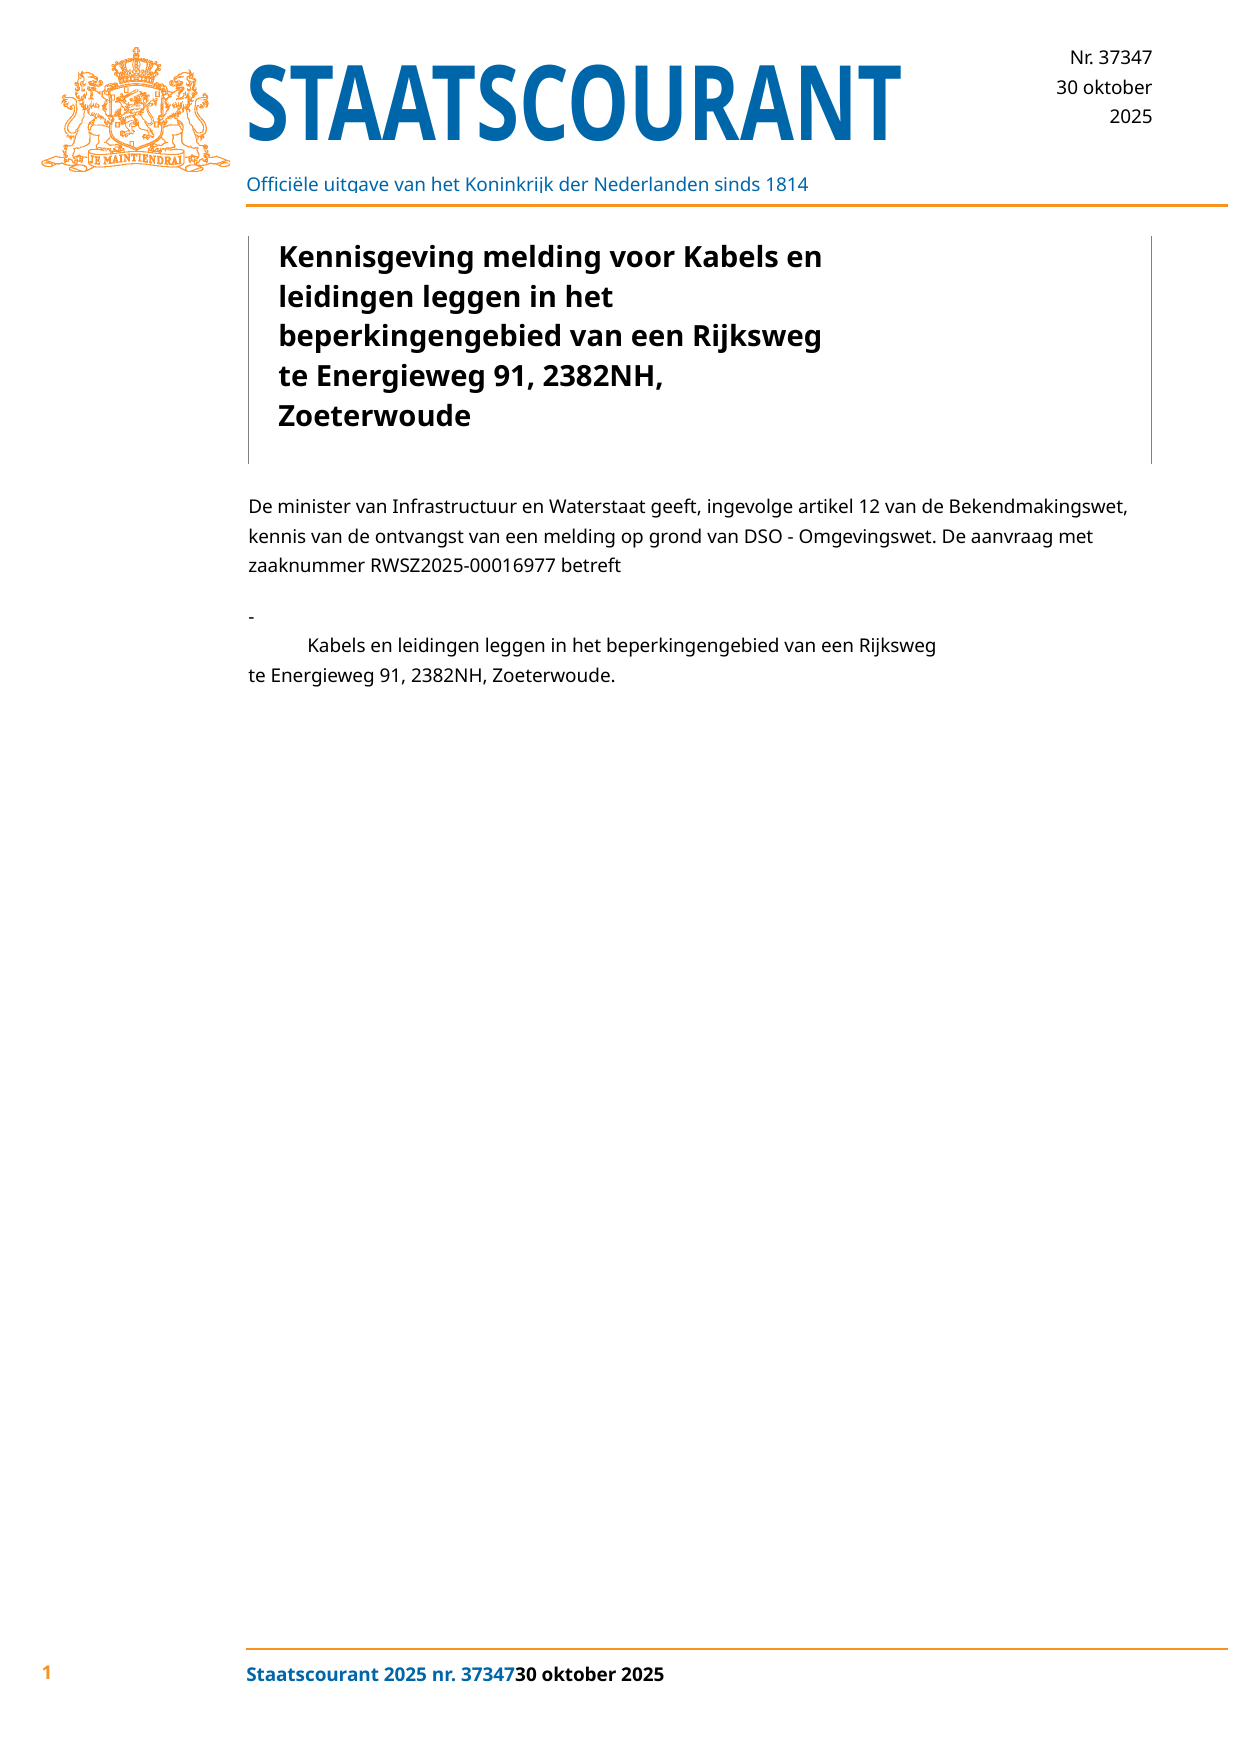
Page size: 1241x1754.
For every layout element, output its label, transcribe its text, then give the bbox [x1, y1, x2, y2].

text te Energieweg 91, 2382NH, Zoeterwoude. [248, 662, 1152, 688]
picture [912, 236, 1090, 414]
table_header [1090, 236, 1151, 413]
table_header Kennisgeving melding voor Kabels en leidingen leggen in het beperkingengebied van een Rijksweg te Energieweg 91, 2382NH, Zoeterwoude [249, 236, 850, 464]
table_header [850, 414, 1151, 464]
picture [41, 47, 231, 172]
text De minister van Infrastructuur en Waterstaat geeft, ingevolge artikel 12 van de Bekendmakingswet, kennis van de ontvangst van een melding op grond van DSO - Omgevingswet. De aanvraag met zaaknummer RWSZ2025-00016977 betreft [248, 493, 1152, 578]
list Kabels en leidingen leggen in het beperkingengebied van een Rijksweg [248, 632, 1152, 658]
table_header [850, 236, 912, 413]
